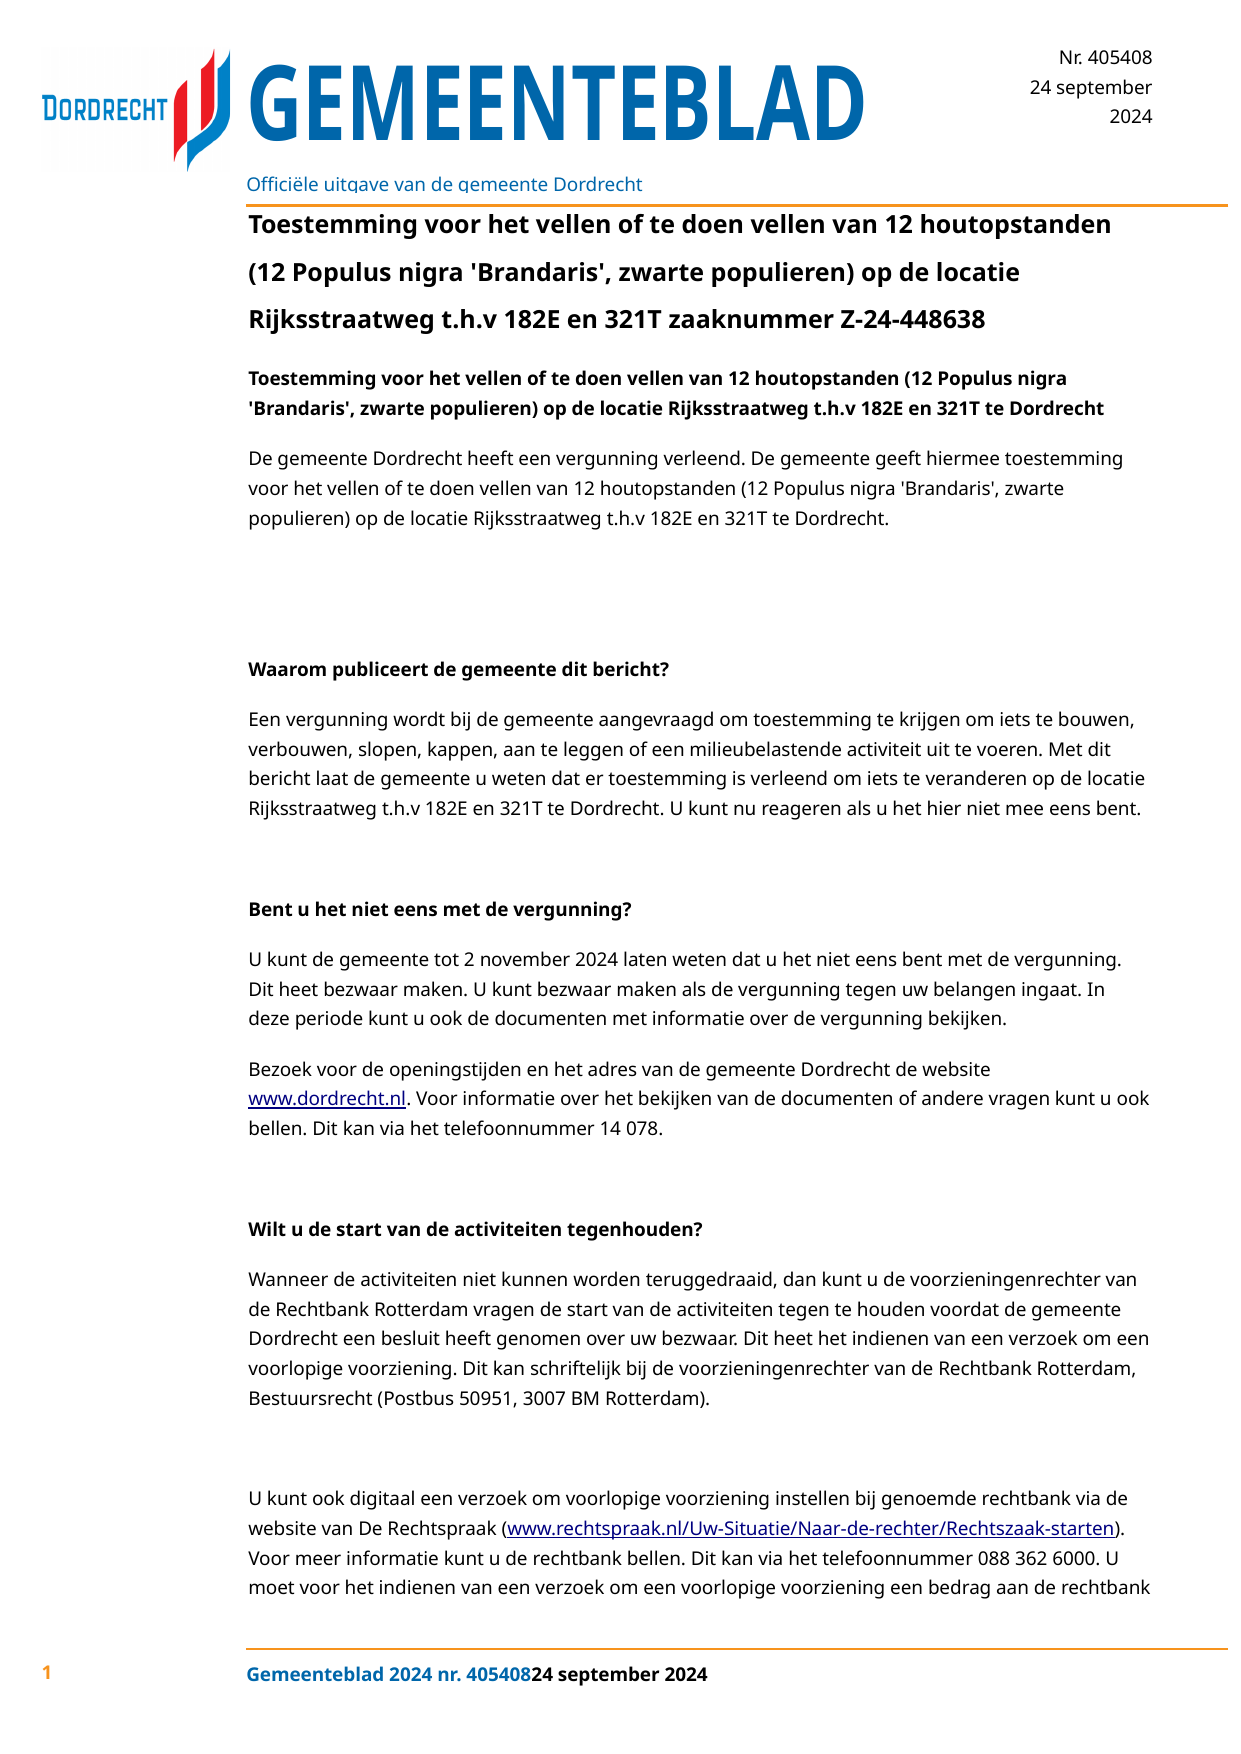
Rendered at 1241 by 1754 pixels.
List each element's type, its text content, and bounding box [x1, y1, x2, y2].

text De gemeente Dordrecht heeft een vergunning verleend. De gemeente geeft hiermee toestemming voor het vellen of te doen vellen van 12 houtopstanden (12 Populus nigra 'Brandaris', zwarte populieren) op de locatie Rijksstraatweg t.h.v 182E en 321T te Dordrecht. [248, 446, 1152, 530]
text Waarom publiceert de gemeente dit bericht? [248, 656, 1152, 682]
text Toestemming voor het vellen of te doen vellen van 12 houtopstanden (12 Populus nigra 'Brandaris', zwarte populieren) op de locatie Rijksstraatweg t.h.v 182E en 321T te Dordrecht [248, 366, 1152, 421]
text Bent u het niet eens met de vergunning? [248, 896, 1152, 922]
text Toestemming voor het vellen of te doen vellen van 12 houtopstanden (12 Populus nigra 'Brandaris', zwarte populieren) op de locatie Rijksstraatweg t.h.v 182E en 321T zaaknummer Z-24-448638 [248, 207, 1152, 336]
text Wilt u de start van de activiteiten tegenhouden? [248, 1216, 1152, 1242]
text U kunt ook digitaal een verzoek om voorlopige voorziening instellen bij genoemde rechtbank via de website van De Rechtspraak (www.rechtspraak.nl/Uw-Situatie/Naar-de-rechter/Rechtszaak-starten). Voor meer informatie kunt u de rechtbank bellen. Dit kan via het telefoonnummer 088 362 6000. U moet voor het indienen van een verzoek om een voorlopige voorziening een bedrag aan de rechtbank [248, 1486, 1152, 1600]
picture [41, 47, 231, 172]
text Bezoek voor de openingstijden en het adres van de gemeente Dordrecht de website www.dordrecht.nl. Voor informatie over het bekijken van de documenten of andere vragen kunt u ook bellen. Dit kan via het telefoonnummer 14 078. [248, 1056, 1152, 1141]
text U kunt de gemeente tot 2 november 2024 laten weten dat u het niet eens bent met de vergunning. Dit heet bezwaar maken. U kunt bezwaar maken als de vergunning tegen uw belangen ingaat. In deze periode kunt u ook de documenten met informatie over de vergunning bekijken. [248, 946, 1152, 1031]
text Een vergunning wordt bij de gemeente aangevraagd om toestemming te krijgen om iets te bouwen, verbouwen, slopen, kappen, aan te leggen of een milieubelastende activiteit uit te voeren. Met dit bericht laat de gemeente u weten dat er toestemming is verleend om iets te veranderen op de locatie Rijksstraatweg t.h.v 182E en 321T te Dordrecht. U kunt nu reageren als u het hier niet mee eens bent. [248, 706, 1152, 821]
text Wanneer de activiteiten niet kunnen worden teruggedraaid, dan kunt u de voorzieningenrechter van de Rechtbank Rotterdam vragen de start van de activiteiten tegen te houden voordat de gemeente Dordrecht een besluit heeft genomen over uw bezwaar. Dit heet het indienen van een verzoek om een voorlopige voorziening. Dit kan schriftelijk bij de voorzieningenrechter van de Rechtbank Rotterdam, Bestuursrecht (Postbus 50951, 3007 BM Rotterdam). [248, 1266, 1152, 1410]
